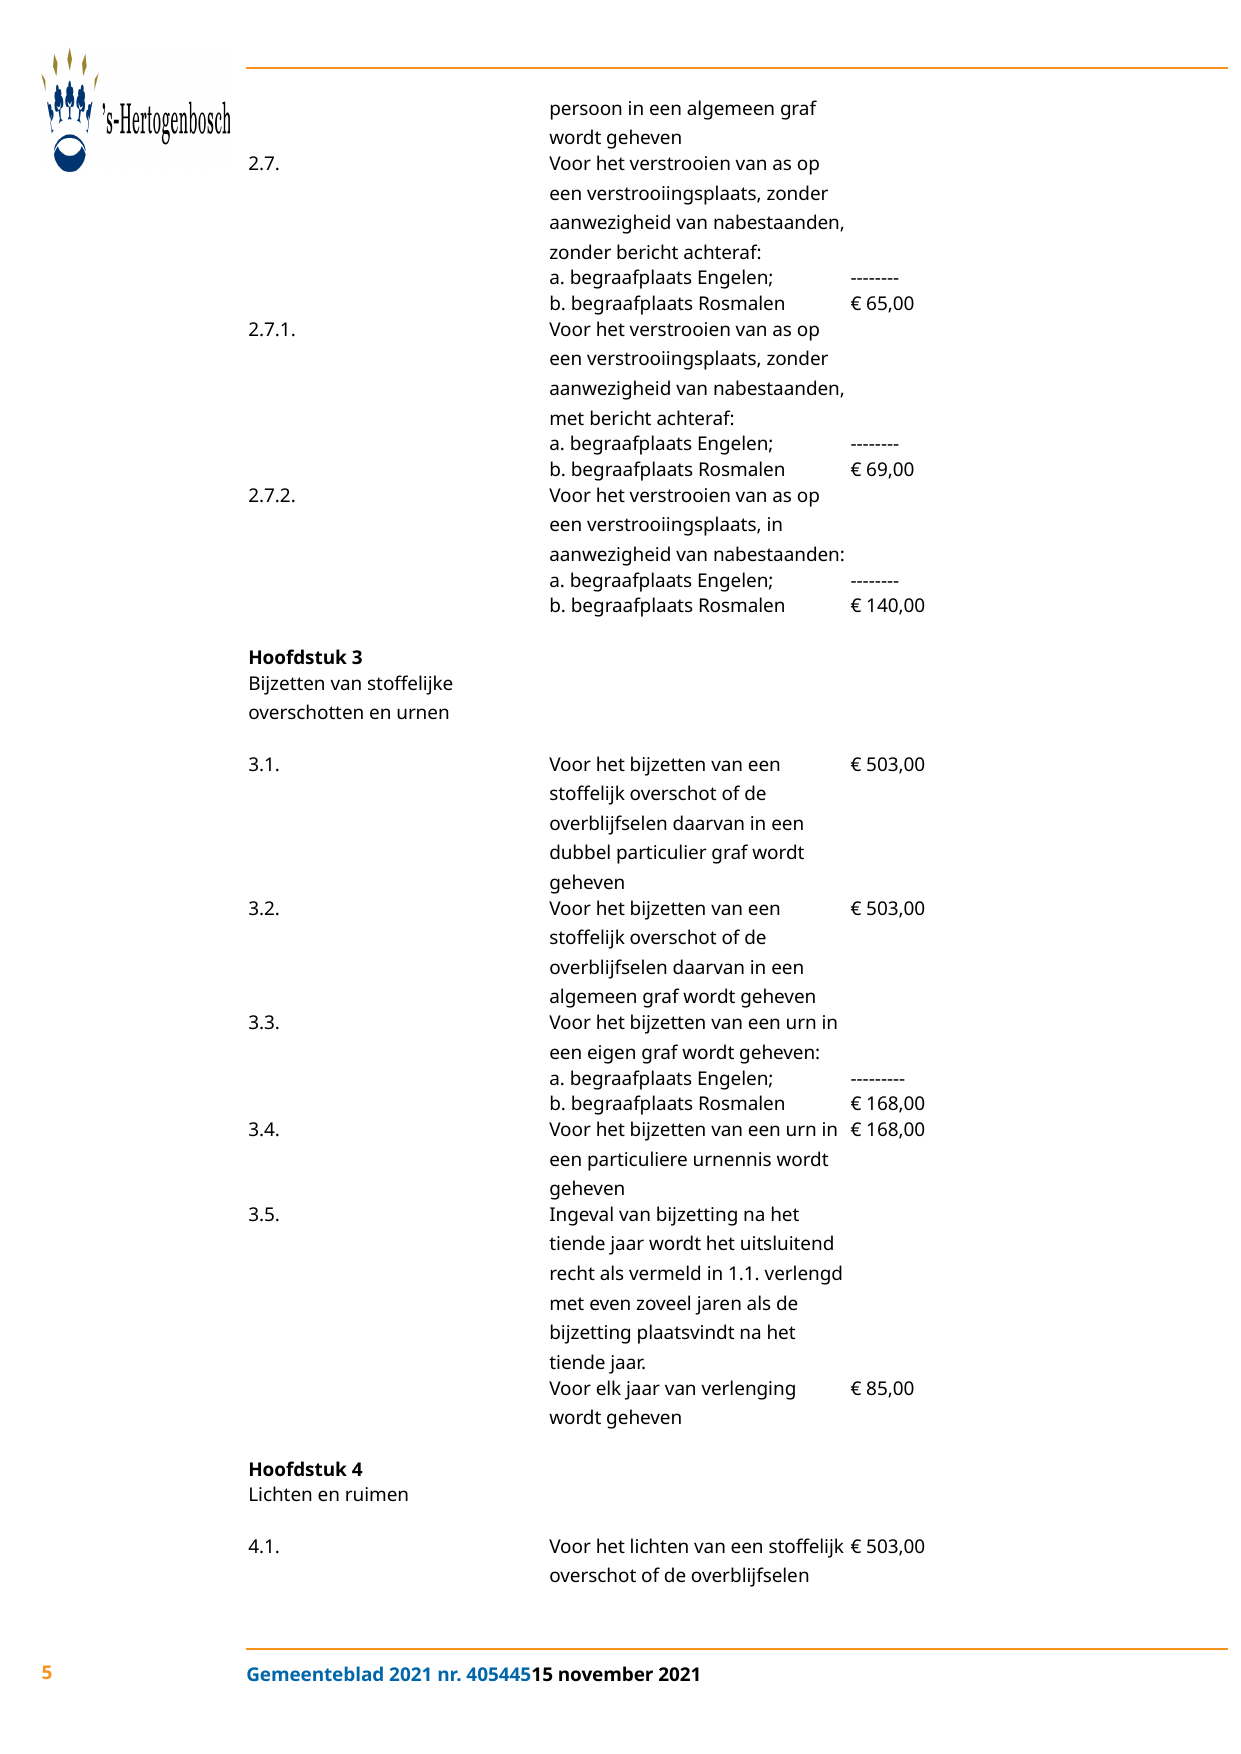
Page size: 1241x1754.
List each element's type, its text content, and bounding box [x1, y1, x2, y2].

table_cell [850, 482, 1152, 567]
table_cell a. begraafplaats Engelen; [549, 1065, 850, 1090]
table_cell [248, 567, 549, 593]
table_cell Lichten en ruimen [248, 1481, 549, 1507]
table_cell € 503,00 [850, 895, 1152, 1009]
table_cell 2.7.2. [248, 482, 549, 567]
table_cell b. begraafplaats Rosmalen [549, 593, 850, 618]
table_cell Hoofdstuk 3 [248, 644, 549, 670]
table_cell 2.7. [248, 150, 549, 264]
table_cell -------- [850, 567, 1152, 593]
table_cell Bijzetten van stoffelijke overschotten en urnen [248, 670, 549, 725]
table_cell [850, 316, 1152, 431]
table_cell Voor het bijzetten van een stoffelijk overschot of de overblijfselen daarvan in een algemeen graf wordt geheven [549, 895, 850, 1009]
table_cell 4.1. [248, 1533, 549, 1588]
table_cell [248, 95, 549, 150]
table_cell Voor het bijzetten van een stoffelijk overschot of de overblijfselen daarvan in een dubbel particulier graf wordt geheven [549, 751, 850, 895]
table_cell [248, 1090, 549, 1116]
table_cell 3.2. [248, 895, 549, 1009]
table_cell a. begraafplaats Engelen; [549, 265, 850, 290]
table_cell Voor het bijzetten van een urn in een particuliere urnennis wordt geheven [549, 1116, 850, 1201]
table_cell Voor het lichten van een stoffelijk overschot of de overblijfselen [549, 1533, 850, 1588]
table_cell 3.5. [248, 1201, 549, 1375]
table_cell [850, 95, 1152, 150]
table_cell a. begraafplaats Engelen; [549, 567, 850, 593]
table_cell € 503,00 [850, 751, 1152, 895]
table_cell Voor elk jaar van verlenging wordt geheven [549, 1375, 850, 1430]
table_cell Voor het verstrooien van as op een verstrooiingsplaats, zonder aanwezigheid van nabestaanden, met bericht achteraf: [549, 316, 850, 431]
table_cell Voor het bijzetten van een urn in een eigen graf wordt geheven: [549, 1009, 850, 1065]
table_cell 3.3. [248, 1009, 549, 1065]
table_cell -------- [850, 431, 1152, 456]
table_cell [248, 431, 549, 456]
table_cell b. begraafplaats Rosmalen [549, 456, 850, 482]
table_cell [248, 456, 549, 482]
table_cell 3.4. [248, 1116, 549, 1201]
table_cell [549, 1507, 850, 1533]
table_cell [248, 593, 549, 618]
table_cell € 503,00 [850, 1533, 1152, 1588]
table_cell 3.1. [248, 751, 549, 895]
table_cell a. begraafplaats Engelen; [549, 431, 850, 456]
table_cell € 69,00 [850, 456, 1152, 482]
table_cell [248, 1507, 549, 1533]
table_cell [248, 265, 549, 290]
table_cell --------- [850, 1065, 1152, 1090]
table_cell 2.7.1. [248, 316, 549, 431]
table_cell [248, 725, 549, 751]
table_cell [248, 290, 549, 316]
picture [41, 47, 231, 172]
table_cell Hoofdstuk 4 [248, 1456, 549, 1481]
table_cell € 168,00 [850, 1116, 1152, 1201]
table_cell [850, 1009, 1152, 1065]
table_cell Voor het verstrooien van as op een verstrooiingsplaats, zonder aanwezigheid van nabestaanden, zonder bericht achteraf: [549, 150, 850, 264]
table_cell persoon in een algemeen graf wordt geheven [549, 95, 850, 150]
table_cell € 140,00 [850, 593, 1152, 618]
table_cell Ingeval van bijzetting na het tiende jaar wordt het uitsluitend recht als vermeld in 1.1. verlengd met even zoveel jaren als de bijzetting plaatsvindt na het tiende jaar. [549, 1201, 850, 1375]
table_cell Voor het verstrooien van as op een verstrooiingsplaats, in aanwezigheid van nabestaanden: [549, 482, 850, 567]
table_cell € 65,00 [850, 290, 1152, 316]
table_cell b. begraafplaats Rosmalen [549, 1090, 850, 1116]
table_cell [850, 150, 1152, 264]
table_cell [850, 1201, 1152, 1375]
table_cell [248, 618, 549, 644]
table_cell € 85,00 [850, 1375, 1152, 1430]
table_cell [248, 1375, 549, 1430]
table_cell [248, 1065, 549, 1090]
table_cell € 168,00 [850, 1090, 1152, 1116]
table_cell b. begraafplaats Rosmalen [549, 290, 850, 316]
table_cell -------- [850, 265, 1152, 290]
table_cell [248, 1430, 549, 1456]
